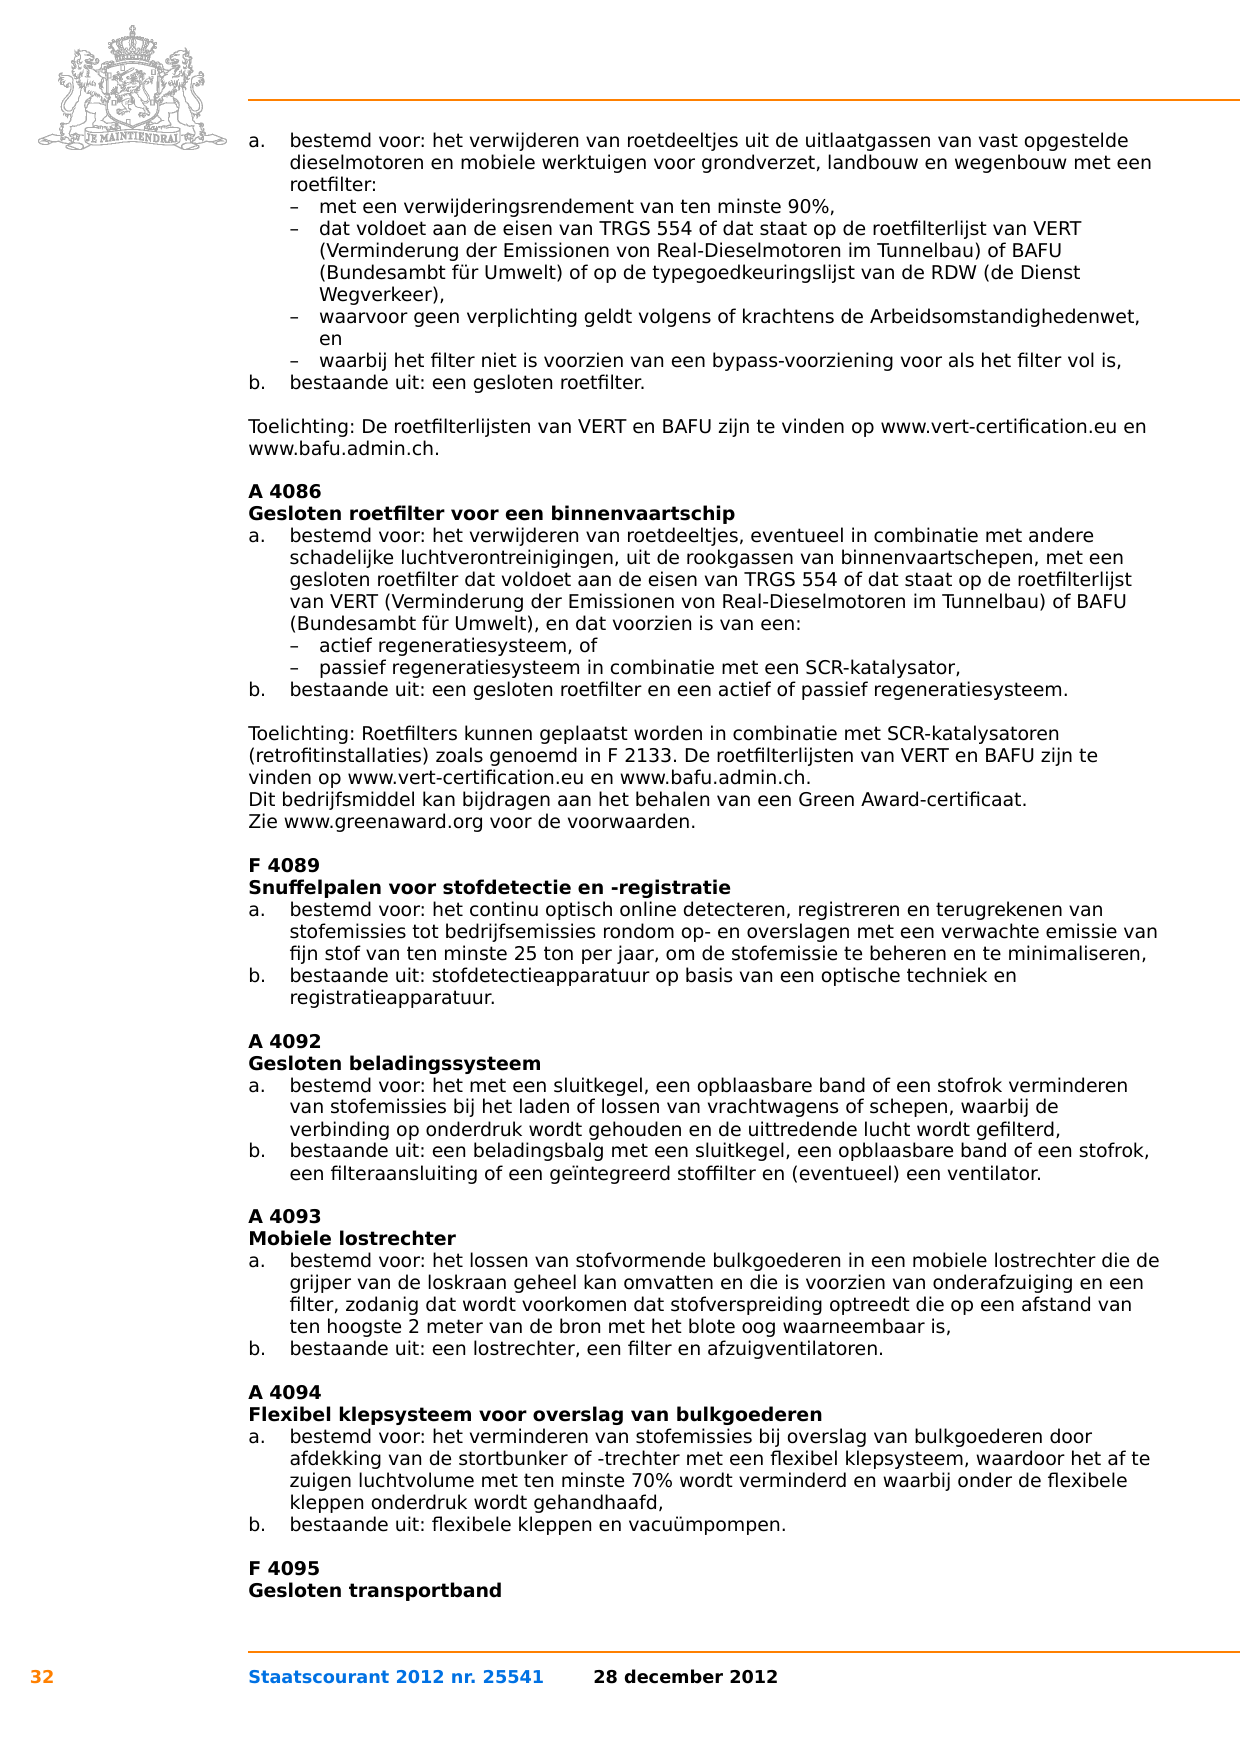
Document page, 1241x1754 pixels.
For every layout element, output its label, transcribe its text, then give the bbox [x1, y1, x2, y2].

text Gesloten beladingssysteem [248, 1052, 1163, 1074]
text Dit bedrijfsmiddel kan bijdragen aan het behalen van een Green Award-certificaat. [248, 789, 1163, 811]
text a. bestemd voor: het lossen van stofvormende bulkgoederen in een mobiele lostrechter die de grijper van de loskraan geheel kan omvatten en die is voorzien van onderafzuiging en een filter, zodanig dat wordt voorkomen dat stofverspreiding optreedt die op een afstand van ten hoogste 2 meter van de bron met het blote oog waarneembaar is, [248, 1250, 1163, 1338]
text Gesloten transportband [248, 1580, 1163, 1602]
text b. bestaande uit: een beladingsbalg met een sluitkegel, een opblaasbare band of een stofrok, een filteraansluiting of een geïntegreerd stoffilter en (eventueel) een ventilator. [248, 1140, 1163, 1184]
text b. bestaande uit: een gesloten roetfilter en een actief of passief regeneratiesysteem. [248, 679, 1163, 701]
text Gesloten roetfilter voor een binnenvaartschip [248, 503, 1163, 525]
text b. bestaande uit: flexibele kleppen en vacuümpompen. [248, 1514, 1163, 1536]
text Toelichting: De roetfilterlijsten van VERT en BAFU zijn te vinden op www.vert-certification.eu en www.bafu.admin.ch. [248, 416, 1163, 459]
text a. bestemd voor: het verwijderen van roetdeeltjes uit de uitlaatgassen van vast opgestelde dieselmotoren en mobiele werktuigen voor grondverzet, landbouw en wegenbouw met een roetfilter: [248, 130, 1163, 196]
text b. bestaande uit: een gesloten roetfilter. [248, 372, 1163, 394]
text F 4095 [248, 1558, 1163, 1580]
text b. bestaande uit: stofdetectieapparatuur op basis van een optische techniek en registratieapparatuur. [248, 965, 1163, 1009]
text b. bestaande uit: een lostrechter, een filter en afzuigventilatoren. [248, 1338, 1163, 1360]
picture [38, 25, 227, 150]
text Mobiele lostrechter [248, 1228, 1163, 1250]
text – dat voldoet aan de eisen van TRGS 554 of dat staat op de roetfilterlijst van VERT (Verminderung der Emissionen von Real-Dieselmotoren im Tunnelbau) of BAFU (Bundesambt für Umwelt) of op de typegoedkeuringslijst van de RDW (de Dienst Wegverkeer), [289, 218, 1163, 306]
text A 4086 [248, 481, 1163, 503]
text Flexibel klepsysteem voor overslag van bulkgoederen [248, 1404, 1163, 1426]
text A 4092 [248, 1031, 1163, 1052]
text – waarvoor geen verplichting geldt volgens of krachtens de Arbeidsomstandighedenwet, en [289, 306, 1163, 350]
text Toelichting: Roetfilters kunnen geplaatst worden in combinatie met SCR-katalysatoren (retrofitinstallaties) zoals genoemd in F 2133. De roetfilterlijsten van VERT en BAFU zijn te vinden op www.vert-certification.eu en www.bafu.admin.ch. [248, 723, 1163, 789]
text A 4094 [248, 1382, 1163, 1404]
text – actief regeneratiesysteem, of [289, 635, 1163, 657]
text – passief regeneratiesysteem in combinatie met een SCR-katalysator, [289, 657, 1163, 679]
text – met een verwijderingsrendement van ten minste 90%, [289, 196, 1163, 218]
text a. bestemd voor: het verminderen van stofemissies bij overslag van bulkgoederen door afdekking van de stortbunker of -trechter met een flexibel klepsysteem, waardoor het af te zuigen luchtvolume met ten minste 70% wordt verminderd en waarbij onder de flexibele kleppen onderdruk wordt gehandhaafd, [248, 1426, 1163, 1514]
text a. bestemd voor: het verwijderen van roetdeeltjes, eventueel in combinatie met andere schadelijke luchtverontreinigingen, uit de rookgassen van binnenvaartschepen, met een gesloten roetfilter dat voldoet aan de eisen van TRGS 554 of dat staat op de roetfilterlijst van VERT (Verminderung der Emissionen von Real-Dieselmotoren im Tunnelbau) of BAFU (Bundesambt für Umwelt), en dat voorzien is van een: [248, 525, 1163, 635]
text a. bestemd voor: het continu optisch online detecteren, registreren en terugrekenen van stofemissies tot bedrijfsemissies rondom op- en overslagen met een verwachte emissie van fijn stof van ten minste 25 ton per jaar, om de stofemissie te beheren en te minimaliseren, [248, 899, 1163, 965]
text a. bestemd voor: het met een sluitkegel, een opblaasbare band of een stofrok verminderen van stofemissies bij het laden of lossen van vrachtwagens of schepen, waarbij de verbinding op onderdruk wordt gehouden en de uittredende lucht wordt gefilterd, [248, 1074, 1163, 1140]
text F 4089 [248, 855, 1163, 877]
text – waarbij het filter niet is voorzien van een bypass-voorziening voor als het filter vol is, [289, 350, 1163, 372]
text A 4093 [248, 1206, 1163, 1228]
text Snuffelpalen voor stofdetectie en -registratie [248, 877, 1163, 899]
text Zie www.greenaward.org voor de voorwaarden. [248, 811, 1163, 833]
